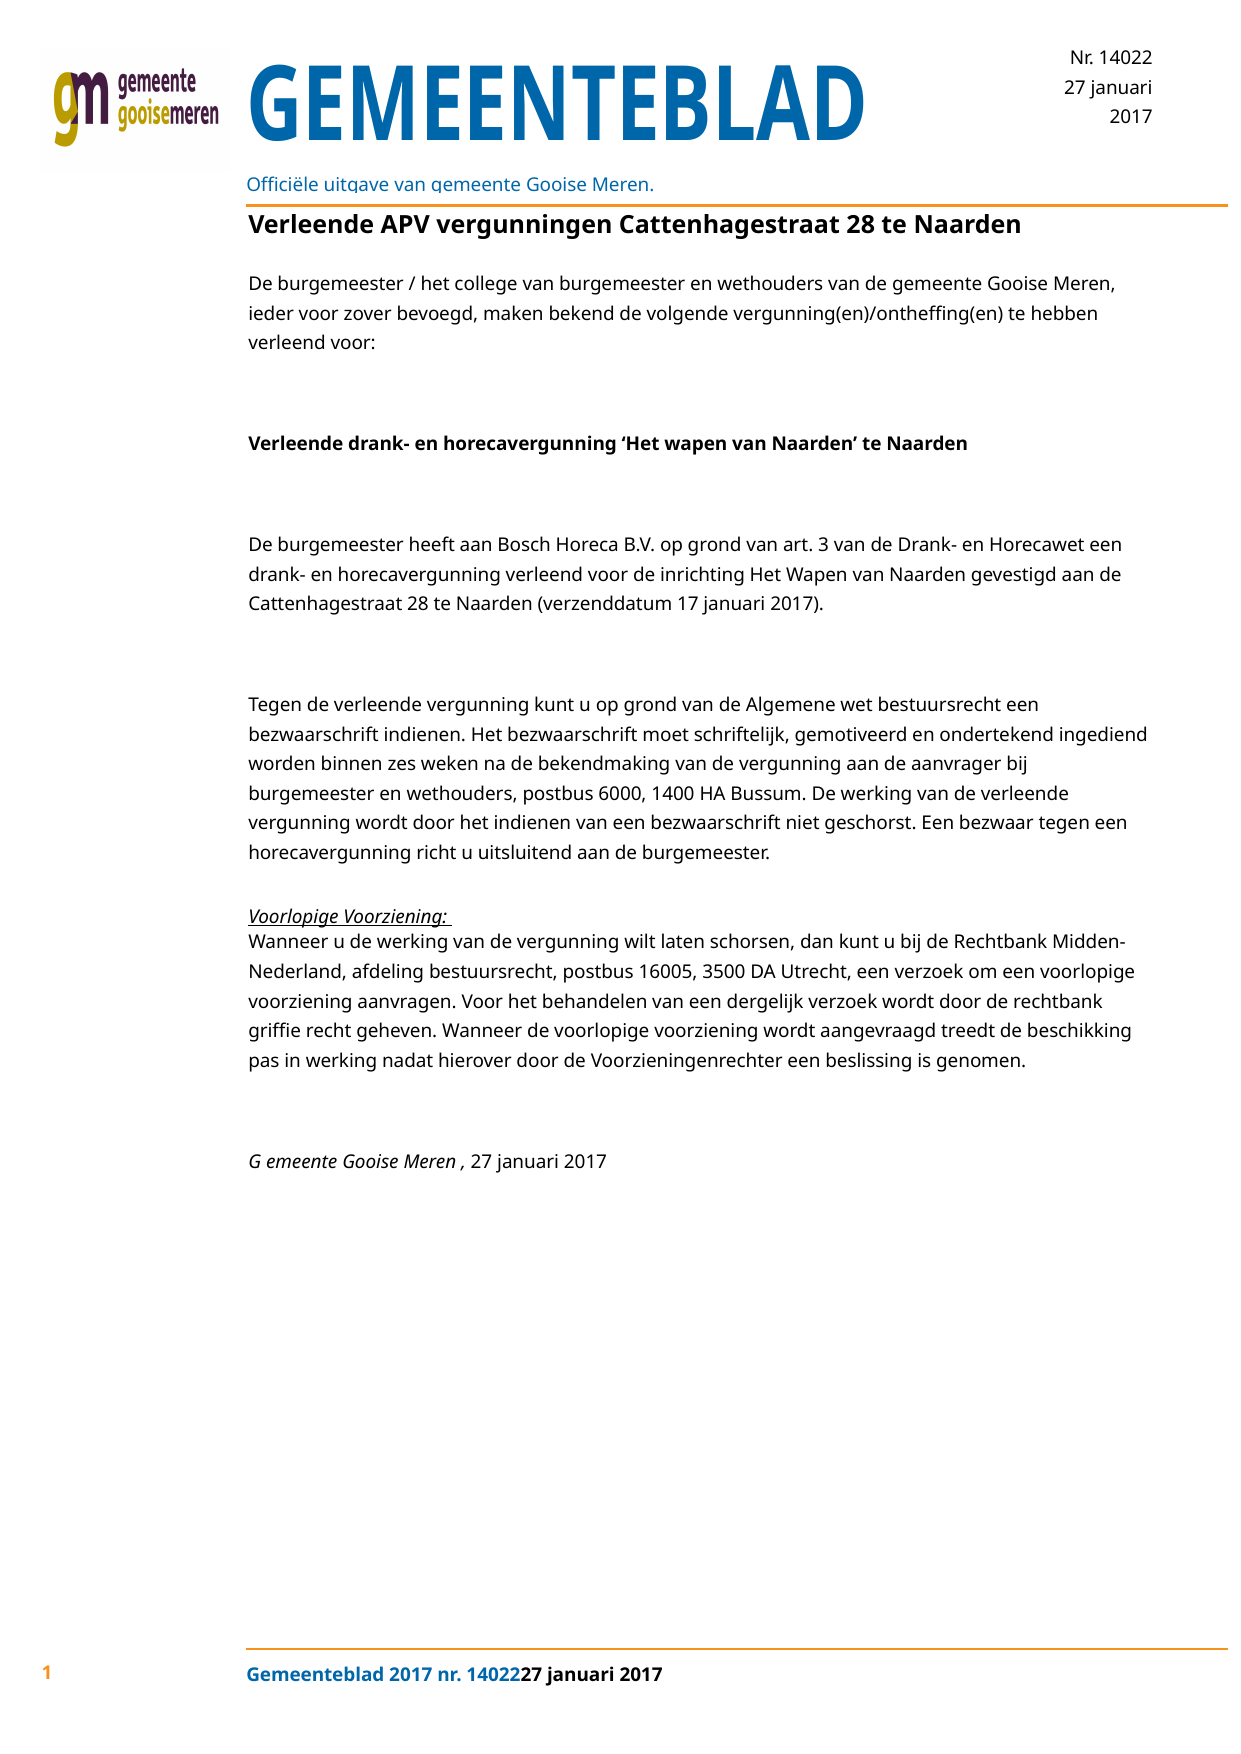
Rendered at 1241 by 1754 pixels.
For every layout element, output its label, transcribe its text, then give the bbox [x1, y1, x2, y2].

text De burgemeester / het college van burgemeester en wethouders van de gemeente Gooise Meren, ieder voor zover bevoegd, maken bekend de volgende vergunning(en)/ontheffing(en) te hebben verleend voor: [248, 270, 1152, 355]
text Verleende APV vergunningen Cattenhagestraat 28 te Naarden [248, 207, 1152, 241]
text Voorlopige Voorziening: [248, 903, 1152, 929]
text De burgemeester heeft aan Bosch Horeca B.V. op grond van art. 3 van de Drank- en Horecawet een drank- en horecavergunning verleend voor de inrichting Het Wapen van Naarden gevestigd aan de Cattenhagestraat 28 te Naarden (verzenddatum 17 januari 2017). [248, 531, 1152, 616]
text Tegen de verleende vergunning kunt u op grond van de Algemene wet bestuursrecht een bezwaarschrift indienen. Het bezwaarschrift moet schriftelijk, gemotiveerd en ondertekend ingediend worden binnen zes weken na de bekendmaking van de vergunning aan de aanvrager bij burgemeester en wethouders, postbus 6000, 1400 HA Bussum. De werking van de verleende vergunning wordt door het indienen van een bezwaarschrift niet geschorst. Een bezwaar tegen een horecavergunning richt u uitsluitend aan de burgemeester. [248, 691, 1152, 865]
text Wanneer u de werking van de vergunning wilt laten schorsen, dan kunt u bij de Rechtbank Midden-Nederland, afdeling bestuursrecht, postbus 16005, 3500 DA Utrecht, een verzoek om een voorlopige voorziening aanvragen. Voor het behandelen van een dergelijk verzoek wordt door de rechtbank griffie recht geheven. Wanneer de voorlopige voorziening wordt aangevraagd treedt de beschikking pas in werking nadat hierover door de Voorzieningenrechter een beslissing is genomen. [248, 929, 1152, 1073]
text Verleende drank- en horecavergunning ‘Het wapen van Naarden’ te Naarden [248, 430, 1152, 456]
text G emeente Gooise Meren , 27 januari 2017 [248, 1148, 1152, 1174]
picture [41, 47, 231, 172]
